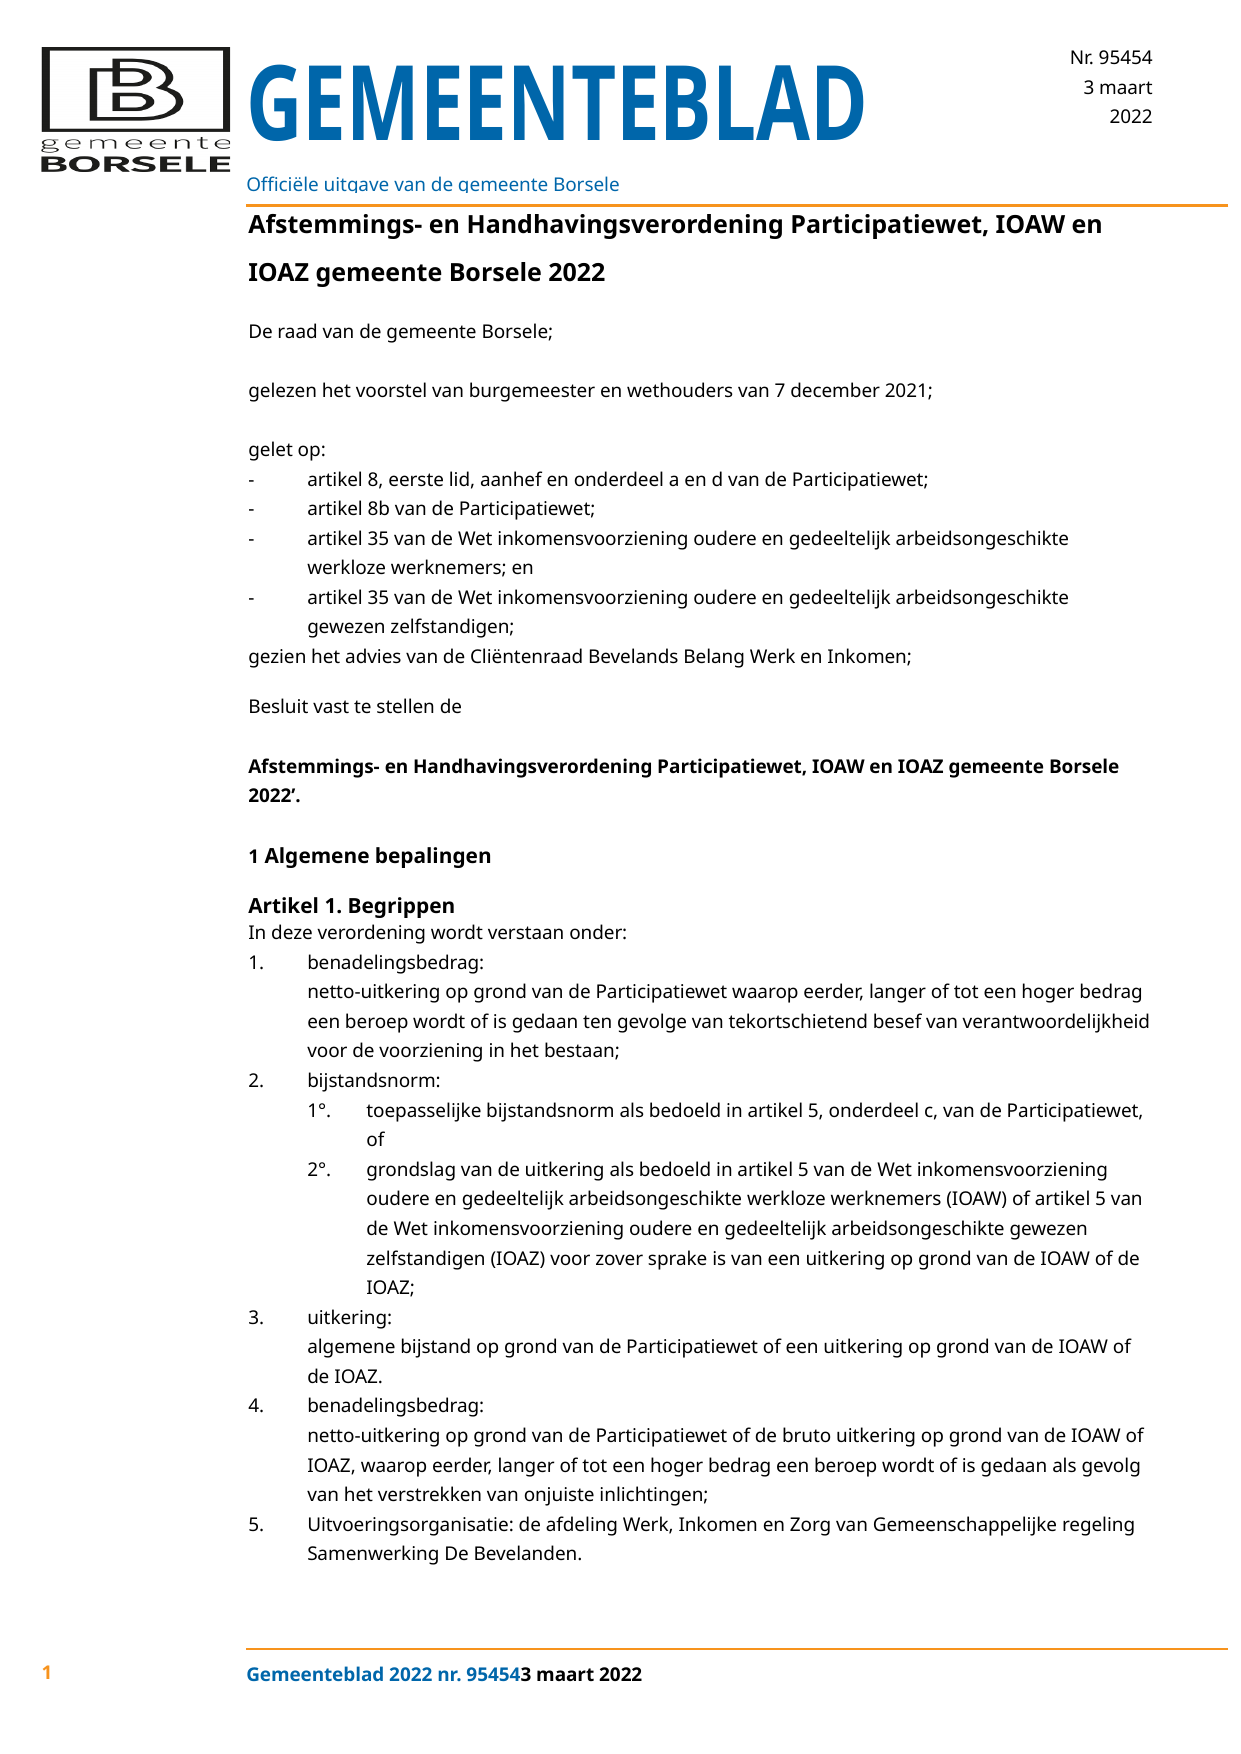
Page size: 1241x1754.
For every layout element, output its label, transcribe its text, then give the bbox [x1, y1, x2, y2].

list artikel 8b van de Participatiewet; [248, 495, 1152, 521]
picture [41, 47, 231, 172]
text gezien het advies van de Cliëntenraad Bevelands Belang Werk en Inkomen; [248, 643, 1152, 669]
text Artikel 1. Begrippen [248, 891, 1152, 919]
list Uitvoeringsorganisatie: de afdeling Werk, Inkomen en Zorg van Gemeenschappelijke regeling Samenwerking De Bevelanden. [248, 1511, 1152, 1566]
list uitkering: [248, 1304, 1152, 1329]
list artikel 35 van de Wet inkomensvoorziening oudere en gedeeltelijk arbeidsongeschikte werkloze werknemers; en [248, 525, 1152, 580]
text gelezen het voorstel van burgemeester en wethouders van 7 december 2021; [248, 377, 1152, 403]
text Afstemmings- en Handhavingsverordening Participatiewet, IOAW en IOAZ gemeente Borsele 2022 [248, 207, 1152, 288]
list artikel 35 van de Wet inkomensvoorziening oudere en gedeeltelijk arbeidsongeschikte gewezen zelfstandigen; [248, 584, 1152, 639]
text Afstemmings- en Handhavingsverordening Participatiewet, IOAW en IOAZ gemeente Borsele 2022’. [248, 753, 1152, 808]
list toepasselijke bijstandsnorm als bedoeld in artikel 5, onderdeel c, van de Participatiewet, of [307, 1097, 1152, 1152]
list benadelingsbedrag: [248, 1393, 1152, 1418]
list artikel 8, eerste lid, aanhef en onderdeel a en d van de Participatiewet; [248, 466, 1152, 492]
text De raad van de gemeente Borsele; [248, 318, 1152, 344]
list bijstandsnorm: [248, 1067, 1152, 1093]
list algemene bijstand op grond van de Participatiewet of een uitkering op grond van de IOAW of de IOAZ. [248, 1333, 1152, 1389]
text 1 Algemene bepalingen [248, 842, 1152, 870]
list netto-uitkering op grond van de Participatiewet of de bruto uitkering op grond van de IOAW of IOAZ, waarop eerder, langer of tot een hoger bedrag een beroep wordt of is gedaan als gevolg van het verstrekken van onjuiste inlichtingen; [248, 1422, 1152, 1507]
list netto-uitkering op grond van de Participatiewet waarop eerder, langer of tot een hoger bedrag een beroep wordt of is gedaan ten gevolge van tekortschietend besef van verantwoordelijkheid voor de voorziening in het bestaan; [248, 978, 1152, 1063]
text In deze verordening wordt verstaan onder: [248, 919, 1152, 945]
text gelet op: [248, 436, 1152, 462]
text Besluit vast te stellen de [248, 694, 1152, 719]
list grondslag van de uitkering als bedoeld in artikel 5 van de Wet inkomensvoorziening oudere en gedeeltelijk arbeidsongeschikte werkloze werknemers (IOAW) of artikel 5 van de Wet inkomensvoorziening oudere en gedeeltelijk arbeidsongeschikte gewezen zelfstandigen (IOAZ) voor zover sprake is van een uitkering op grond van de IOAW of de IOAZ; [307, 1156, 1152, 1300]
list benadelingsbedrag: [248, 949, 1152, 974]
